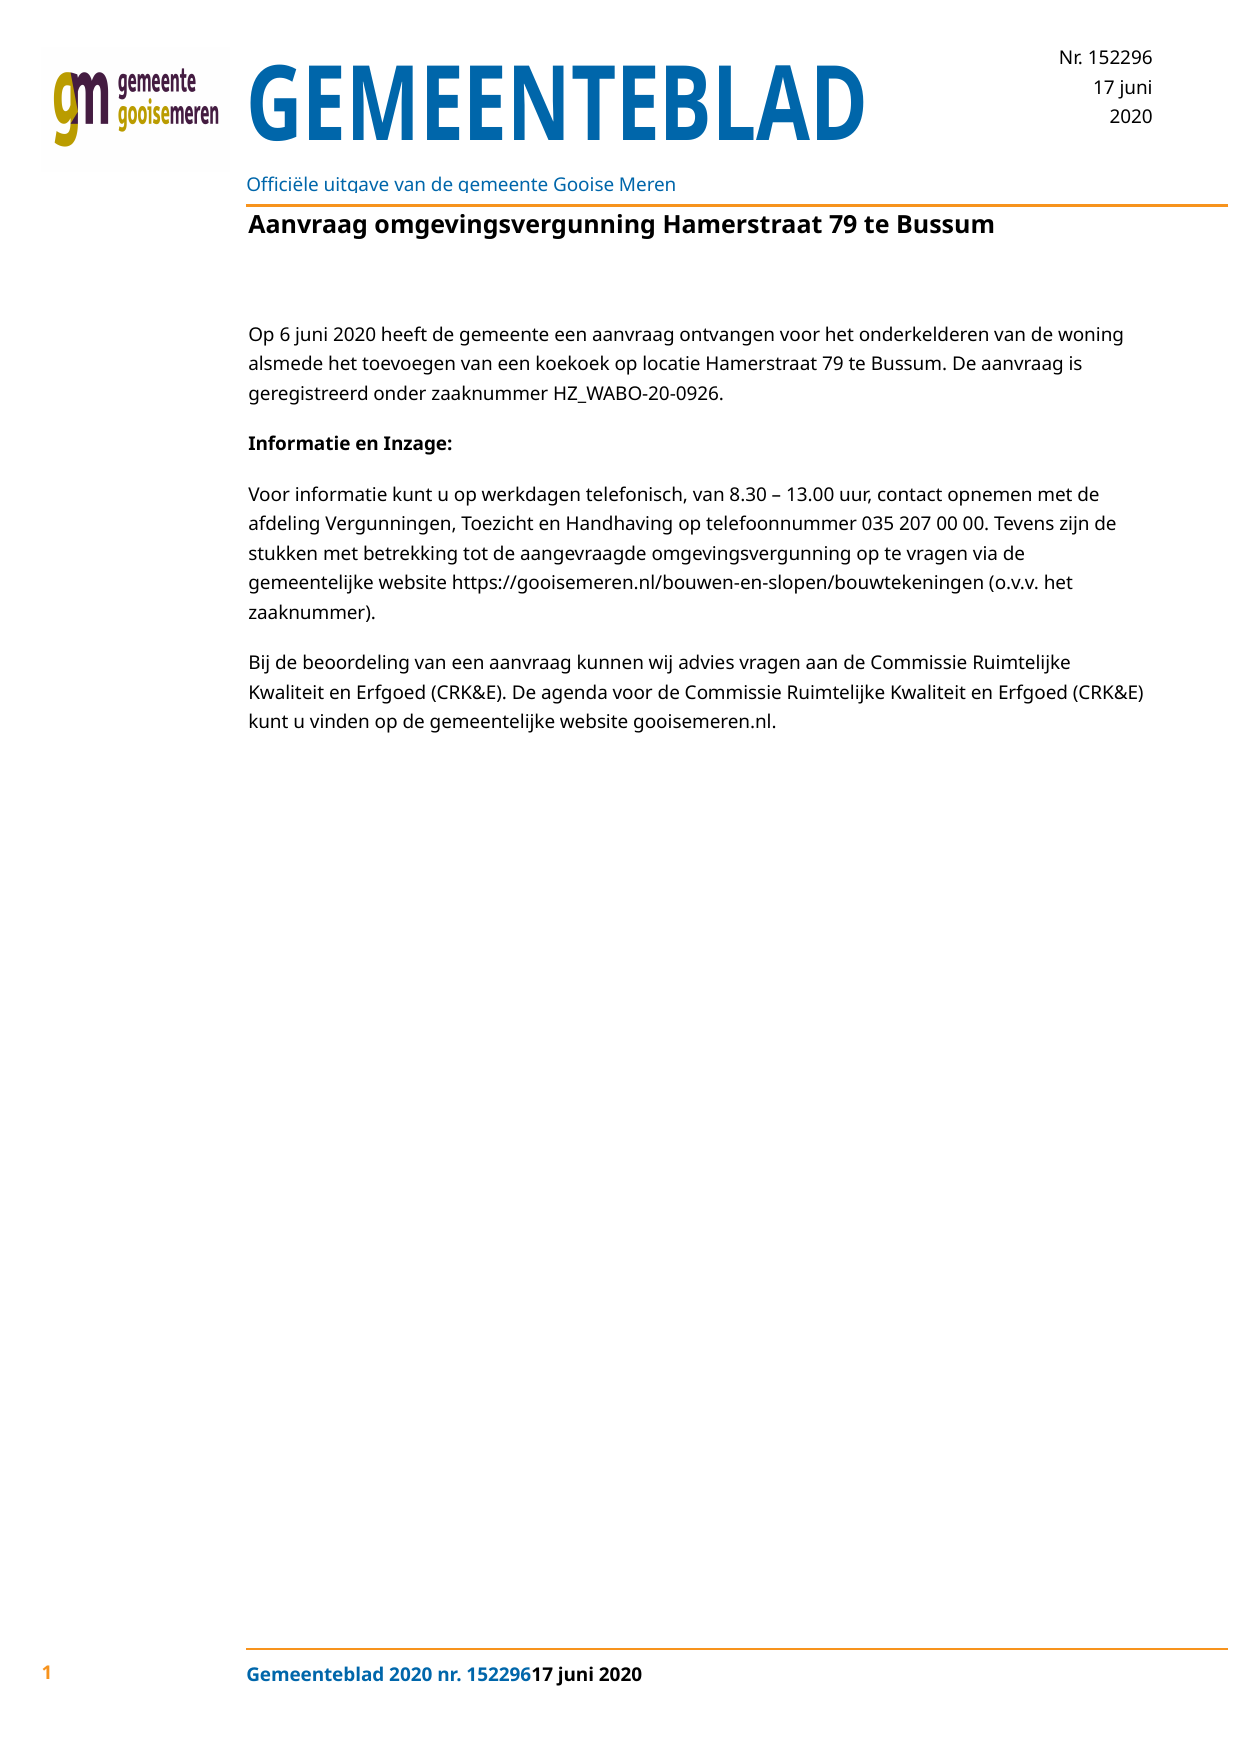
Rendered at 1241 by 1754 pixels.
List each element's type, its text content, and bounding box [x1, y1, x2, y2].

text Bij de beoordeling van een aanvraag kunnen wij advies vragen aan de Commissie Ruimtelijke Kwaliteit en Erfgoed (CRK&E). De agenda voor de Commissie Ruimtelijke Kwaliteit en Erfgoed (CRK&E) kunt u vinden op de gemeentelijke website gooisemeren.nl. [248, 649, 1152, 734]
picture [41, 47, 231, 172]
text Op 6 juni 2020 heeft de gemeente een aanvraag ontvangen voor het onderkelderen van de woning alsmede het toevoegen van een koekoek op locatie Hamerstraat 79 te Bussum. De aanvraag is geregistreerd onder zaaknummer HZ_WABO-20-0926. [248, 321, 1152, 406]
text Informatie en Inzage: [248, 430, 1152, 456]
text Aanvraag omgevingsvergunning Hamerstraat 79 te Bussum [248, 207, 1152, 241]
text Voor informatie kunt u op werkdagen telefonisch, van 8.30 – 13.00 uur, contact opnemen met de afdeling Vergunningen, Toezicht en Handhaving op telefoonnummer 035 207 00 00. Tevens zijn de stukken met betrekking tot de aangevraagde omgevingsvergunning op te vragen via de gemeentelijke website https://gooisemeren.nl/bouwen-en-slopen/bouwtekeningen (o.v.v. het zaaknummer). [248, 481, 1152, 625]
